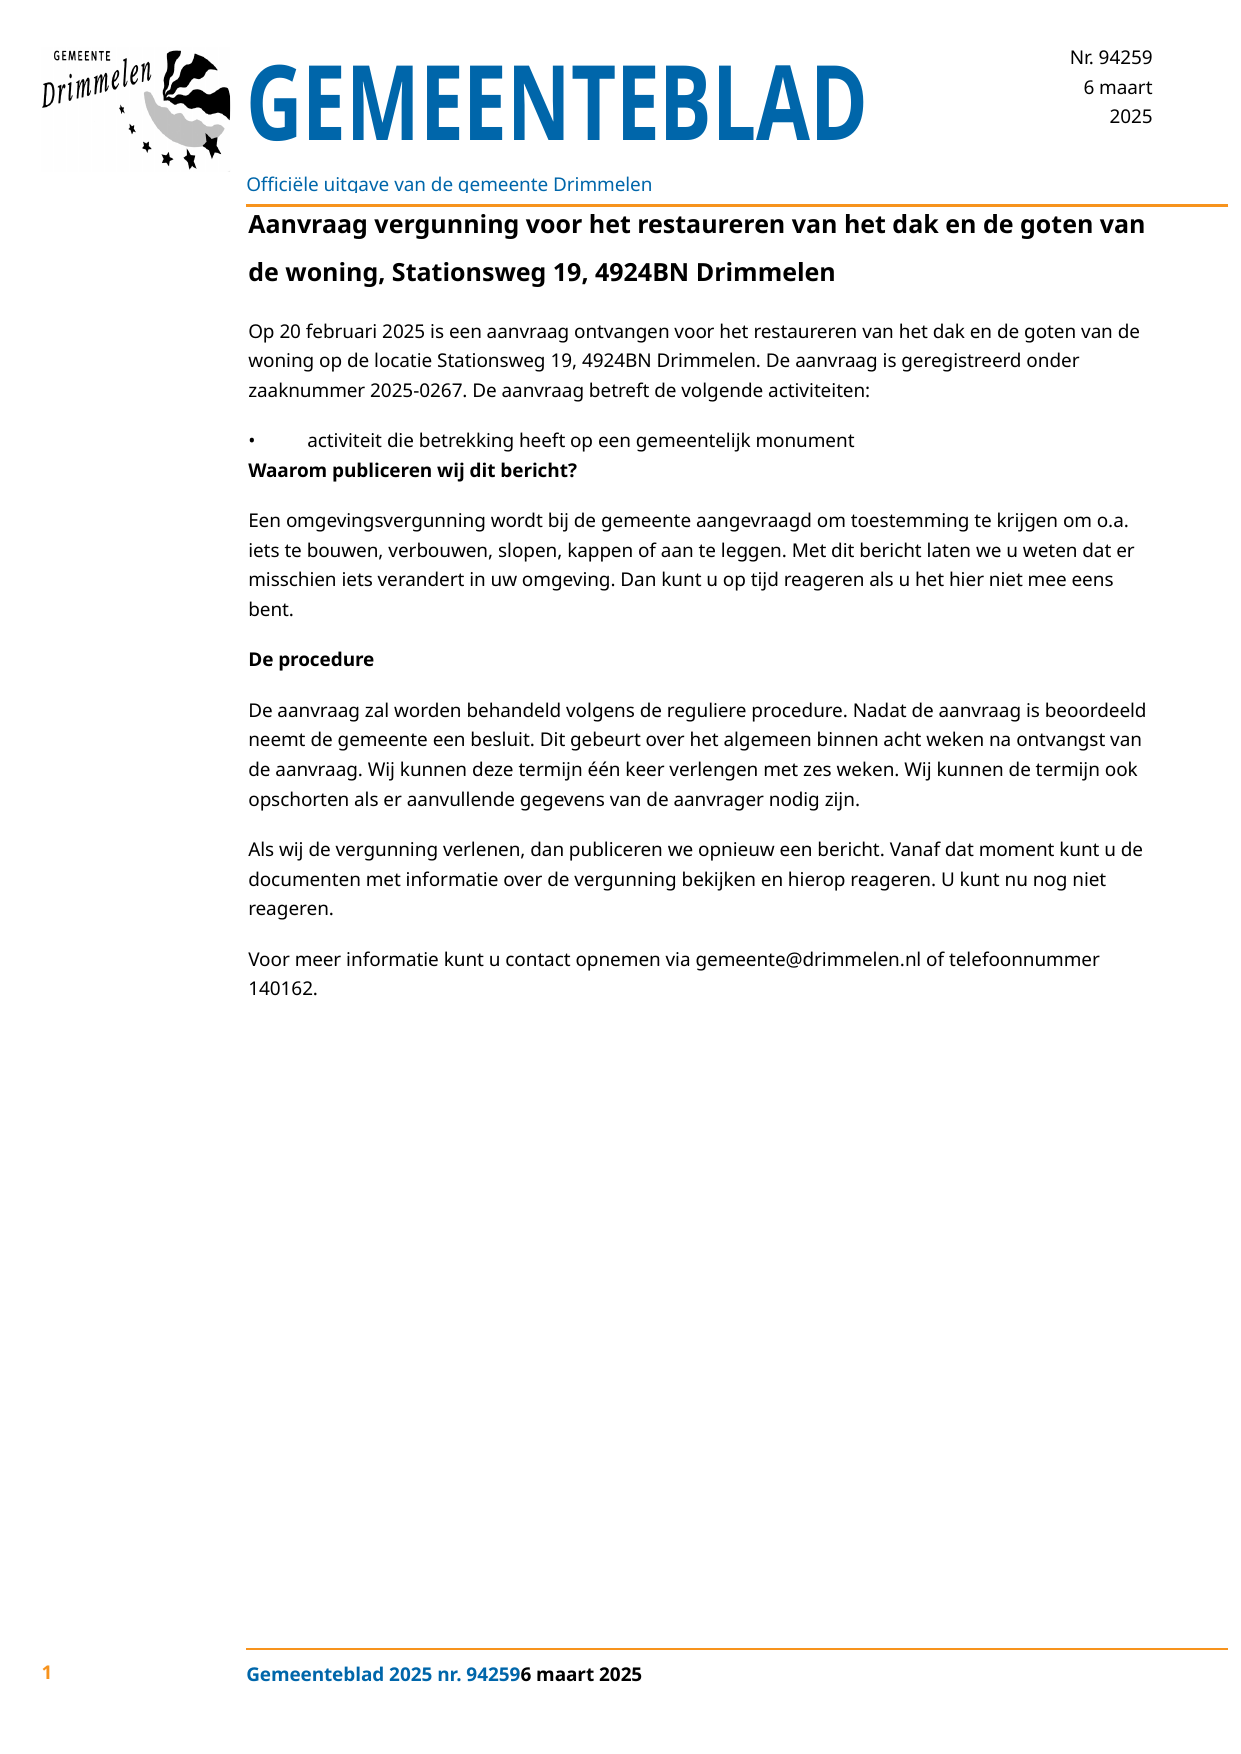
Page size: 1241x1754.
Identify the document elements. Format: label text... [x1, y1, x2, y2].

text Aanvraag vergunning voor het restaureren van het dak en de goten van de woning, Stationsweg 19, 4924BN Drimmelen [248, 207, 1152, 288]
text Als wij de vergunning verlenen, dan publiceren we opnieuw een bericht. Vanaf dat moment kunt u de documenten met informatie over de vergunning bekijken en hierop reageren. U kunt nu nog niet reageren. [248, 836, 1152, 921]
text Een omgevingsvergunning wordt bij de gemeente aangevraagd om toestemming te krijgen om o.a. iets te bouwen, verbouwen, slopen, kappen of aan te leggen. Met dit bericht laten we u weten dat er misschien iets verandert in uw omgeving. Dan kunt u op tijd reageren als u het hier niet mee eens bent. [248, 507, 1152, 622]
list activiteit die betrekking heeft op een gemeentelijk monument [248, 427, 1152, 453]
text Op 20 februari 2025 is een aanvraag ontvangen voor het restaureren van het dak en de goten van de woning op de locatie Stationsweg 19, 4924BN Drimmelen. De aanvraag is geregistreerd onder zaaknummer 2025-0267. De aanvraag betreft de volgende activiteiten: [248, 318, 1152, 403]
text De aanvraag zal worden behandeld volgens de reguliere procedure. Nadat de aanvraag is beoordeeld neemt de gemeente een besluit. Dit gebeurt over het algemeen binnen acht weken na ontvangst van de aanvraag. Wij kunnen deze termijn één keer verlengen met zes weken. Wij kunnen de termijn ook opschorten als er aanvullende gegevens van de aanvrager nodig zijn. [248, 697, 1152, 812]
text De procedure [248, 647, 1152, 672]
text Voor meer informatie kunt u contact opnemen via gemeente@drimmelen.nl of telefoonnummer 140162. [248, 946, 1152, 1001]
text Waarom publiceren wij dit bericht? [248, 457, 1152, 483]
picture [41, 47, 231, 172]
